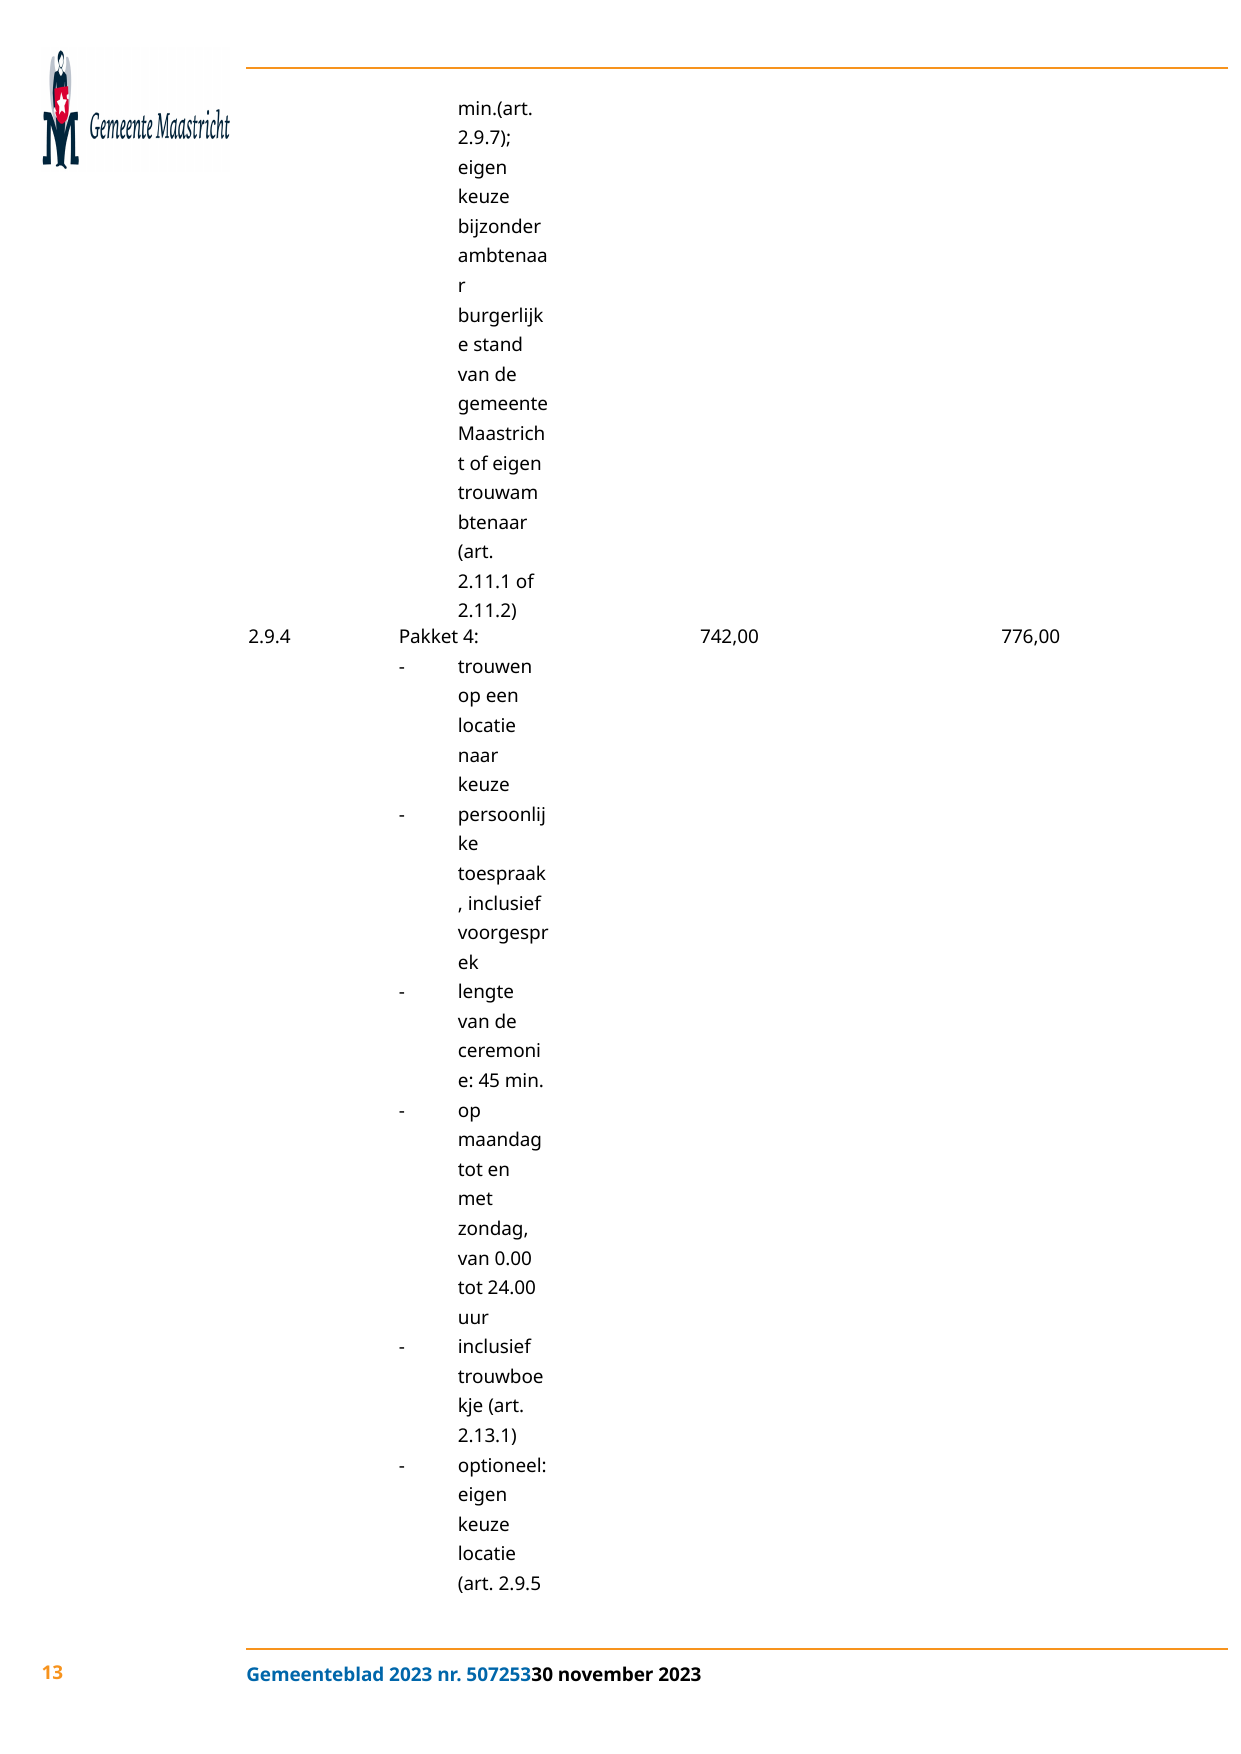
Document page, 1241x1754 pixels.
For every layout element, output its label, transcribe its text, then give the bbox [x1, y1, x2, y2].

table_cell [700, 95, 850, 623]
table_cell [850, 95, 1001, 623]
table_cell 776,00 [1001, 624, 1152, 1596]
table_cell [850, 624, 1001, 1596]
table_cell [549, 95, 700, 623]
table_cell min.(art. 2.9.7); eigen keuze bijzonder ambtenaar burgerlijke stand van de gemeente Maastricht of eigen trouwambtenaar (art. 2.11.1 of 2.11.2) [399, 95, 549, 623]
picture [41, 47, 231, 172]
table_cell [549, 624, 700, 1596]
table_cell Pakket 4: trouwen op een locatie naar keuze persoonlijke toespraak, inclusief voorgesprek lengte van de ceremonie: 45 min. op maandag tot en met zondag, van 0.00 tot 24.00 uur inclusief trouwboekje (art. 2.13.1) optioneel: eigen keuze locatie (art. 2.9.5 [399, 624, 549, 1596]
table_cell 742,00 [700, 624, 850, 1596]
table_cell 2.9.4 [248, 624, 398, 1596]
table_cell [1001, 95, 1152, 623]
table_cell [248, 95, 398, 623]
